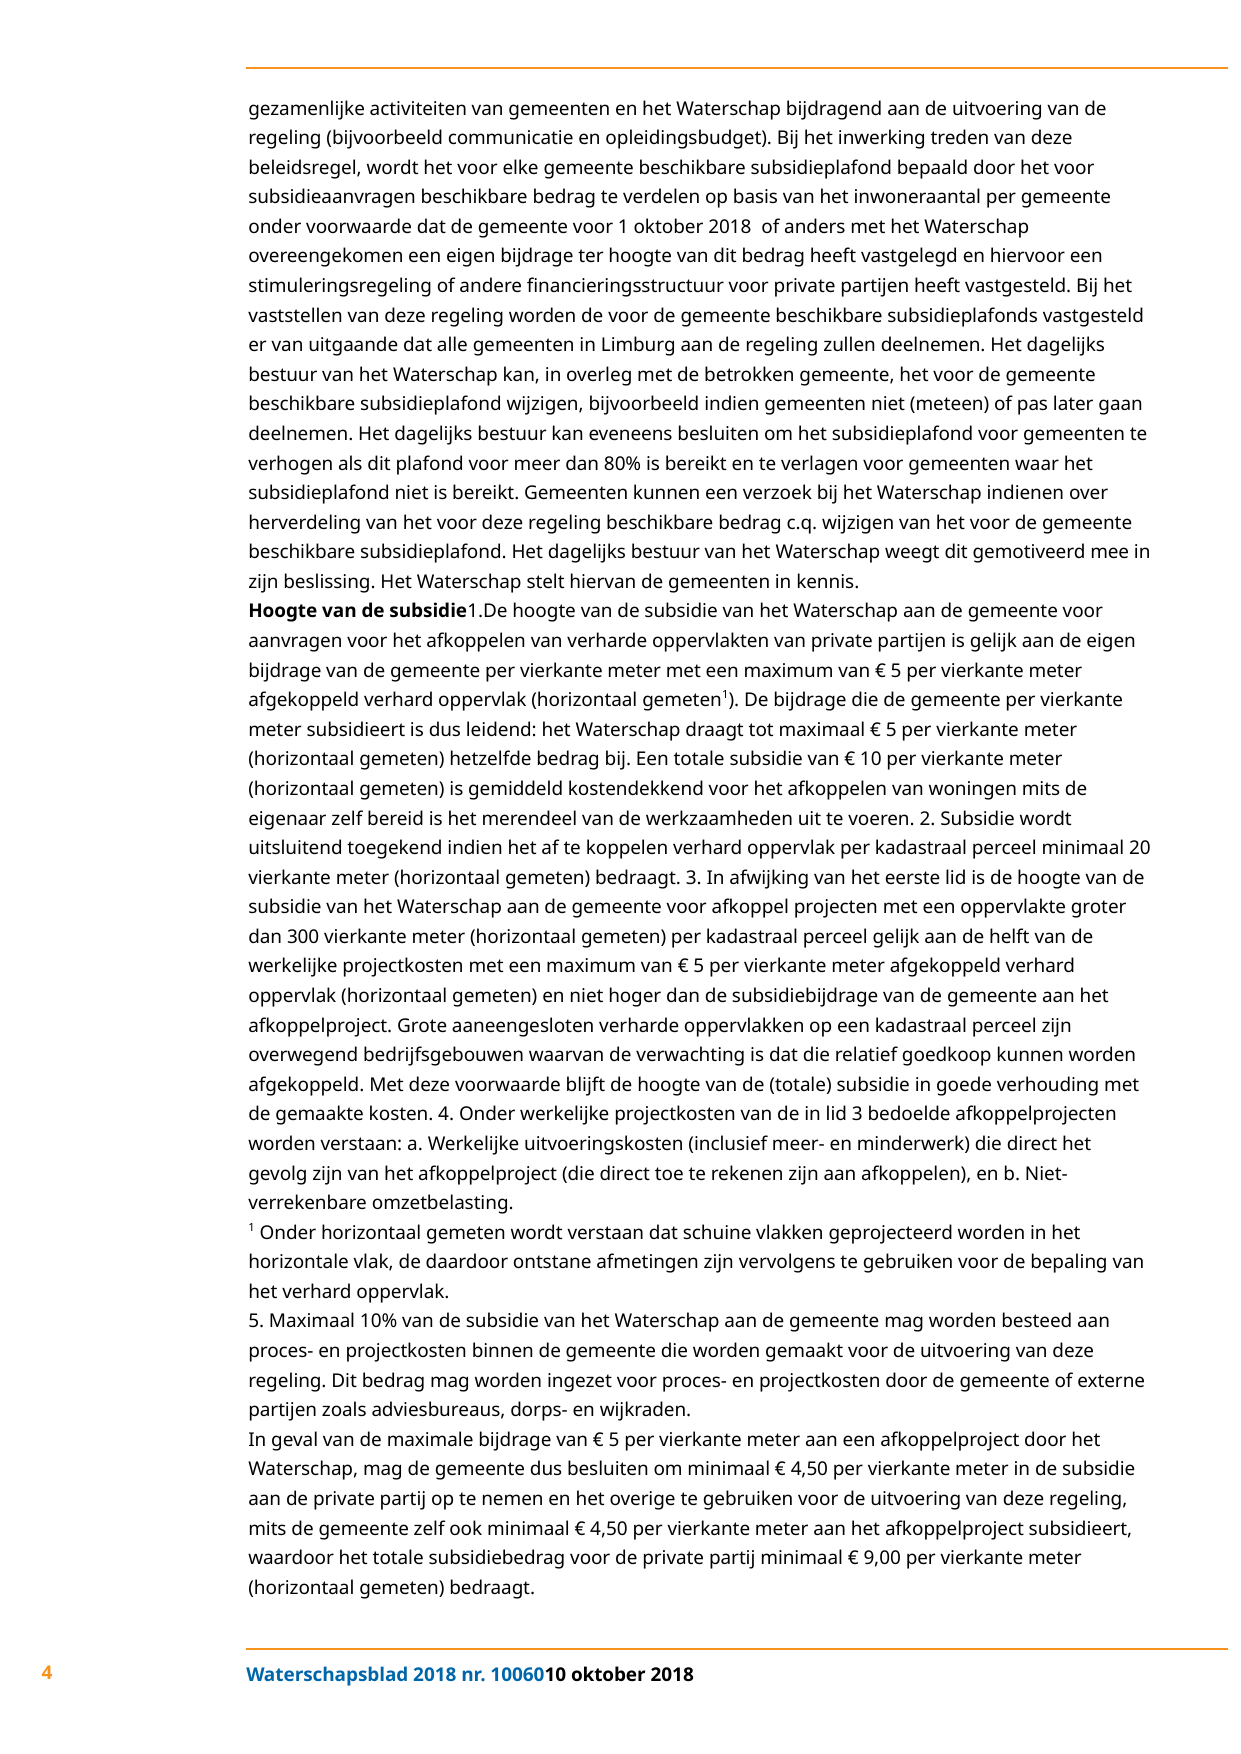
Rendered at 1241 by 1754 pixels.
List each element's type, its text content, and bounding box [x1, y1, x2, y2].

text Hoogte van de subsidie1.De hoogte van de subsidie van het Waterschap aan de gemeente voor aanvragen voor het afkoppelen van verharde oppervlakten van private partijen is gelijk aan de eigen bijdrage van de gemeente per vierkante meter met een maximum van € 5 per vierkante meter afgekoppeld verhard oppervlak (horizontaal gemeten1). De bijdrage die de gemeente per vierkante meter subsidieert is dus leidend: het Waterschap draagt tot maximaal € 5 per vierkante meter (horizontaal gemeten) hetzelfde bedrag bij. Een totale subsidie van € 10 per vierkante meter (horizontaal gemeten) is gemiddeld kostendekkend voor het afkoppelen van woningen mits de eigenaar zelf bereid is het merendeel van de werkzaamheden uit te voeren. 2. Subsidie wordt uitsluitend toegekend indien het af te koppelen verhard oppervlak per kadastraal perceel minimaal 20 vierkante meter (horizontaal gemeten) bedraagt. 3. In afwijking van het eerste lid is de hoogte van de subsidie van het Waterschap aan de gemeente voor afkoppel projecten met een oppervlakte groter dan 300 vierkante meter (horizontaal gemeten) per kadastraal perceel gelijk aan de helft van de werkelijke projectkosten met een maximum van € 5 per vierkante meter afgekoppeld verhard oppervlak (horizontaal gemeten) en niet hoger dan de subsidiebijdrage van de gemeente aan het afkoppelproject. Grote aaneengesloten verharde oppervlakken op een kadastraal perceel zijn overwegend bedrijfsgebouwen waarvan de verwachting is dat die relatief goedkoop kunnen worden afgekoppeld. Met deze voorwaarde blijft de hoogte van de (totale) subsidie in goede verhouding met de gemaakte kosten. 4. Onder werkelijke projectkosten van de in lid 3 bedoelde afkoppelprojecten worden verstaan: a. Werkelijke uitvoeringskosten (inclusief meer- en minderwerk) die direct het gevolg zijn van het afkoppelproject (die direct toe te rekenen zijn aan afkoppelen), en b. Niet-verrekenbare omzetbelasting. [248, 598, 1152, 1215]
picture [41, 47, 231, 172]
text 5. Maximaal 10% van de subsidie van het Waterschap aan de gemeente mag worden besteed aan proces- en projectkosten binnen de gemeente die worden gemaakt voor de uitvoering van deze regeling. Dit bedrag mag worden ingezet voor proces- en projectkosten door de gemeente of externe partijen zoals adviesbureaus, dorps- en wijkraden. [248, 1308, 1152, 1422]
text gezamenlijke activiteiten van gemeenten en het Waterschap bijdragend aan de uitvoering van de regeling (bijvoorbeeld communicatie en opleidingsbudget). Bij het inwerking treden van deze beleidsregel, wordt het voor elke gemeente beschikbare subsidieplafond bepaald door het voor subsidieaanvragen beschikbare bedrag te verdelen op basis van het inwoneraantal per gemeente onder voorwaarde dat de gemeente voor 1 oktober 2018 of anders met het Waterschap overeengekomen een eigen bijdrage ter hoogte van dit bedrag heeft vastgelegd en hiervoor een stimuleringsregeling of andere financieringsstructuur voor private partijen heeft vastgesteld. Bij het vaststellen van deze regeling worden de voor de gemeente beschikbare subsidieplafonds vastgesteld er van uitgaande dat alle gemeenten in Limburg aan de regeling zullen deelnemen. Het dagelijks bestuur van het Waterschap kan, in overleg met de betrokken gemeente, het voor de gemeente beschikbare subsidieplafond wijzigen, bijvoorbeeld indien gemeenten niet (meteen) of pas later gaan deelnemen. Het dagelijks bestuur kan eveneens besluiten om het subsidieplafond voor gemeenten te verhogen als dit plafond voor meer dan 80% is bereikt en te verlagen voor gemeenten waar het subsidieplafond niet is bereikt. Gemeenten kunnen een verzoek bij het Waterschap indienen over herverdeling van het voor deze regeling beschikbare bedrag c.q. wijzigen van het voor de gemeente beschikbare subsidieplafond. Het dagelijks bestuur van het Waterschap weegt dit gemotiveerd mee in zijn beslissing. Het Waterschap stelt hiervan de gemeenten in kennis. [248, 95, 1152, 594]
text In geval van de maximale bijdrage van € 5 per vierkante meter aan een afkoppelproject door het Waterschap, mag de gemeente dus besluiten om minimaal € 4,50 per vierkante meter in de subsidie aan de private partij op te nemen en het overige te gebruiken voor de uitvoering van deze regeling, mits de gemeente zelf ook minimaal € 4,50 per vierkante meter aan het afkoppelproject subsidieert, waardoor het totale subsidiebedrag voor de private partij minimaal € 9,00 per vierkante meter (horizontaal gemeten) bedraagt. [248, 1426, 1152, 1600]
text 1 Onder horizontaal gemeten wordt verstaan dat schuine vlakken geprojecteerd worden in het horizontale vlak, de daardoor ontstane afmetingen zijn vervolgens te gebruiken voor de bepaling van het verhard oppervlak. [248, 1219, 1152, 1304]
